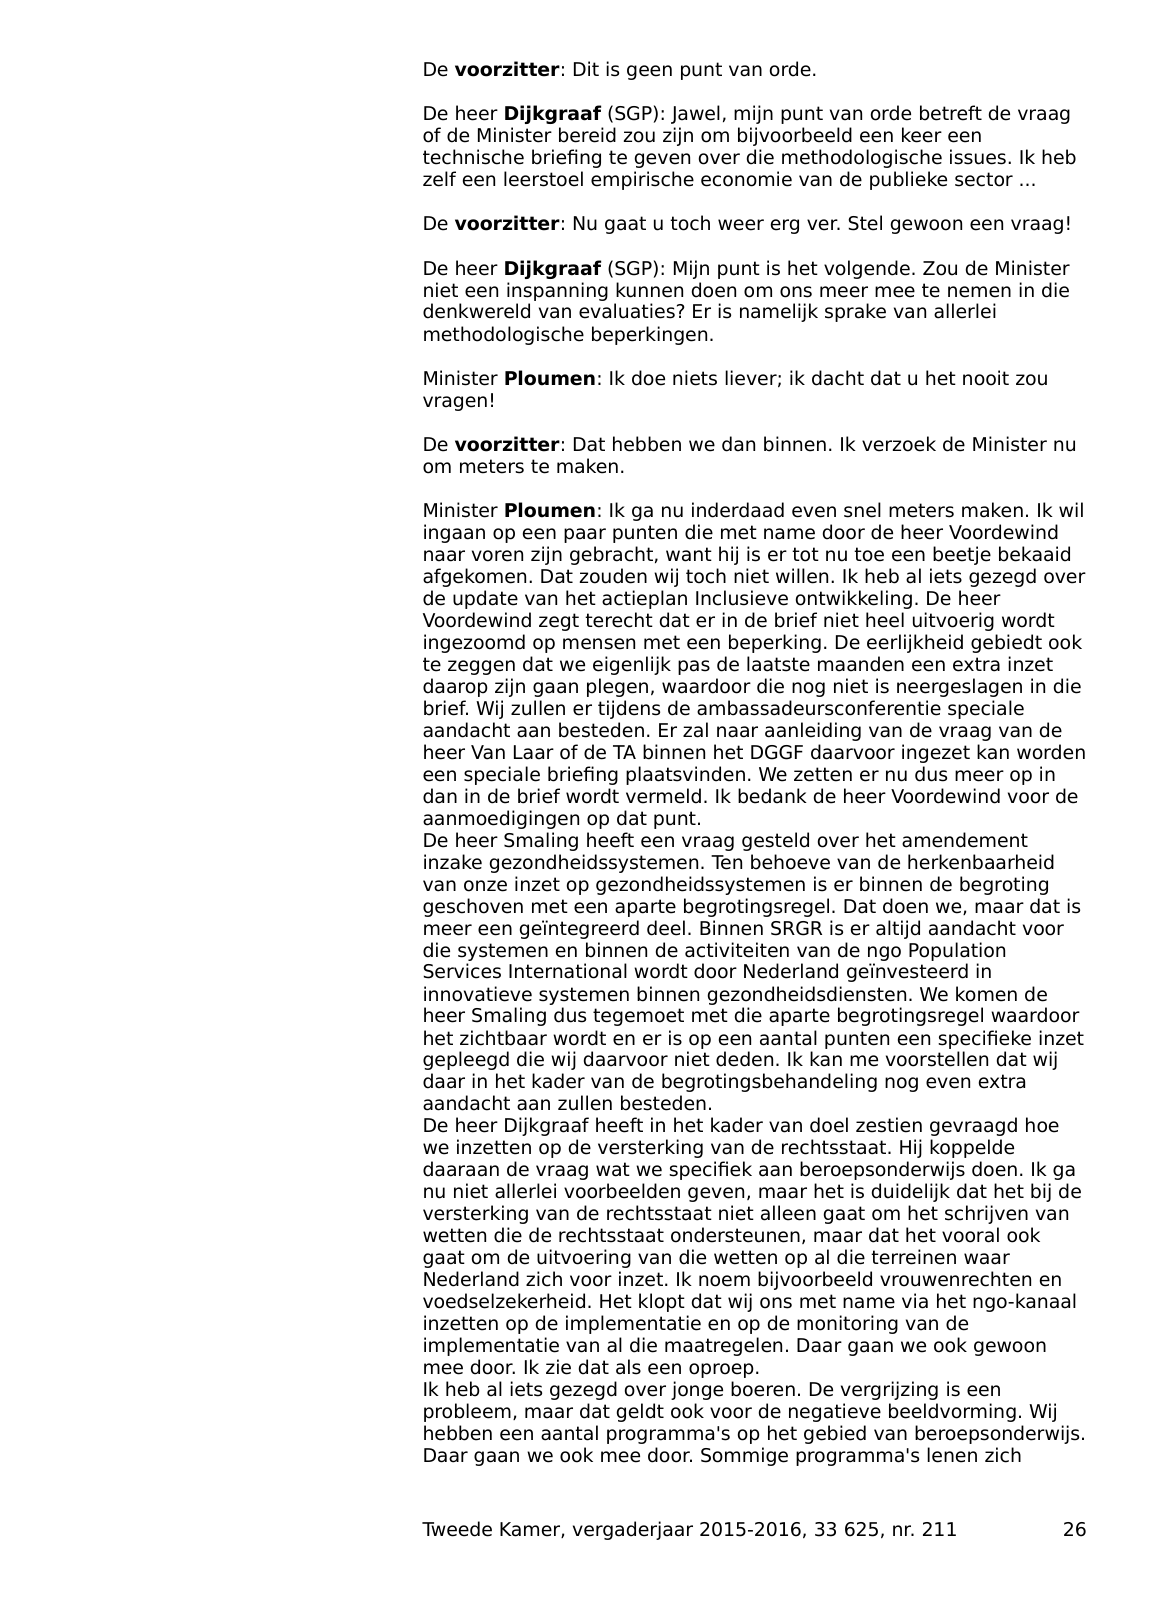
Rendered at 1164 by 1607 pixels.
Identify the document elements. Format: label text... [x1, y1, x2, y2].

text De voorzitter: Dat hebben we dan binnen. Ik verzoek de Minister nu om meters te maken. [422, 434, 1087, 478]
text De voorzitter: Dit is geen punt van orde. [422, 59, 1087, 81]
text De heer Smaling heeft een vraag gesteld over het amendement inzake gezondheidssystemen. Ten behoeve van de herkenbaarheid van onze inzet op gezondheidssystemen is er binnen de begroting geschoven met een aparte begrotingsregel. Dat doen we, maar dat is meer een geïntegreerd deel. Binnen SRGR is er altijd aandacht voor die systemen en binnen de activiteiten van de ngo Population Services International wordt door Nederland geïnvesteerd in innovatieve systemen binnen gezondheidsdiensten. We komen de heer Smaling dus tegemoet met die aparte begrotingsregel waardoor het zichtbaar wordt en er is op een aantal punten een specifieke inzet gepleegd die wij daarvoor niet deden. Ik kan me voorstellen dat wij daar in het kader van de begrotingsbehandeling nog even extra aandacht aan zullen besteden. [422, 829, 1087, 1115]
text Ik heb al iets gezegd over jonge boeren. De vergrijzing is een probleem, maar dat geldt ook voor de negatieve beeldvorming. Wij hebben een aantal programma's op het gebied van beroepsonderwijs. Daar gaan we ook mee door. Sommige programma's lenen zich [422, 1379, 1087, 1467]
text Minister Ploumen: Ik doe niets liever; ik dacht dat u het nooit zou vragen! [422, 368, 1087, 412]
text De voorzitter: Nu gaat u toch weer erg ver. Stel gewoon een vraag! [422, 213, 1087, 235]
text De heer Dijkgraaf (SGP): Mijn punt is het volgende. Zou de Minister niet een inspanning kunnen doen om ons meer mee te nemen in die denkwereld van evaluaties? Er is namelijk sprake van allerlei methodologische beperkingen. [422, 257, 1087, 345]
text De heer Dijkgraaf heeft in het kader van doel zestien gevraagd hoe we inzetten op de versterking van de rechtsstaat. Hij koppelde daaraan de vraag wat we specifiek aan beroepsonderwijs doen. Ik ga nu niet allerlei voorbeelden geven, maar het is duidelijk dat het bij de versterking van de rechtsstaat niet alleen gaat om het schrijven van wetten die de rechtsstaat ondersteunen, maar dat het vooral ook gaat om de uitvoering van die wetten op al die terreinen waar Nederland zich voor inzet. Ik noem bijvoorbeeld vrouwenrechten en voedselzekerheid. Het klopt dat wij ons met name via het ngo-kanaal inzetten op de implementatie en op de monitoring van de implementatie van al die maatregelen. Daar gaan we ook gewoon mee door. Ik zie dat als een oproep. [422, 1115, 1087, 1379]
text De heer Dijkgraaf (SGP): Jawel, mijn punt van orde betreft de vraag of de Minister bereid zou zijn om bijvoorbeeld een keer een technische briefing te geven over die methodologische issues. Ik heb zelf een leerstoel empirische economie van de publieke sector ... [422, 103, 1087, 191]
text Minister Ploumen: Ik ga nu inderdaad even snel meters maken. Ik wil ingaan op een paar punten die met name door de heer Voordewind naar voren zijn gebracht, want hij is er tot nu toe een beetje bekaaid afgekomen. Dat zouden wij toch niet willen. Ik heb al iets gezegd over de update van het actieplan Inclusieve ontwikkeling. De heer Voordewind zegt terecht dat er in de brief niet heel uitvoerig wordt ingezoomd op mensen met een beperking. De eerlijkheid gebiedt ook te zeggen dat we eigenlijk pas de laatste maanden een extra inzet daarop zijn gaan plegen, waardoor die nog niet is neergeslagen in die brief. Wij zullen er tijdens de ambassadeursconferentie speciale aandacht aan besteden. Er zal naar aanleiding van de vraag van de heer Van Laar of de TA binnen het DGGF daarvoor ingezet kan worden een speciale briefing plaatsvinden. We zetten er nu dus meer op in dan in de brief wordt vermeld. Ik bedank de heer Voordewind voor de aanmoedigingen op dat punt. [422, 500, 1087, 829]
